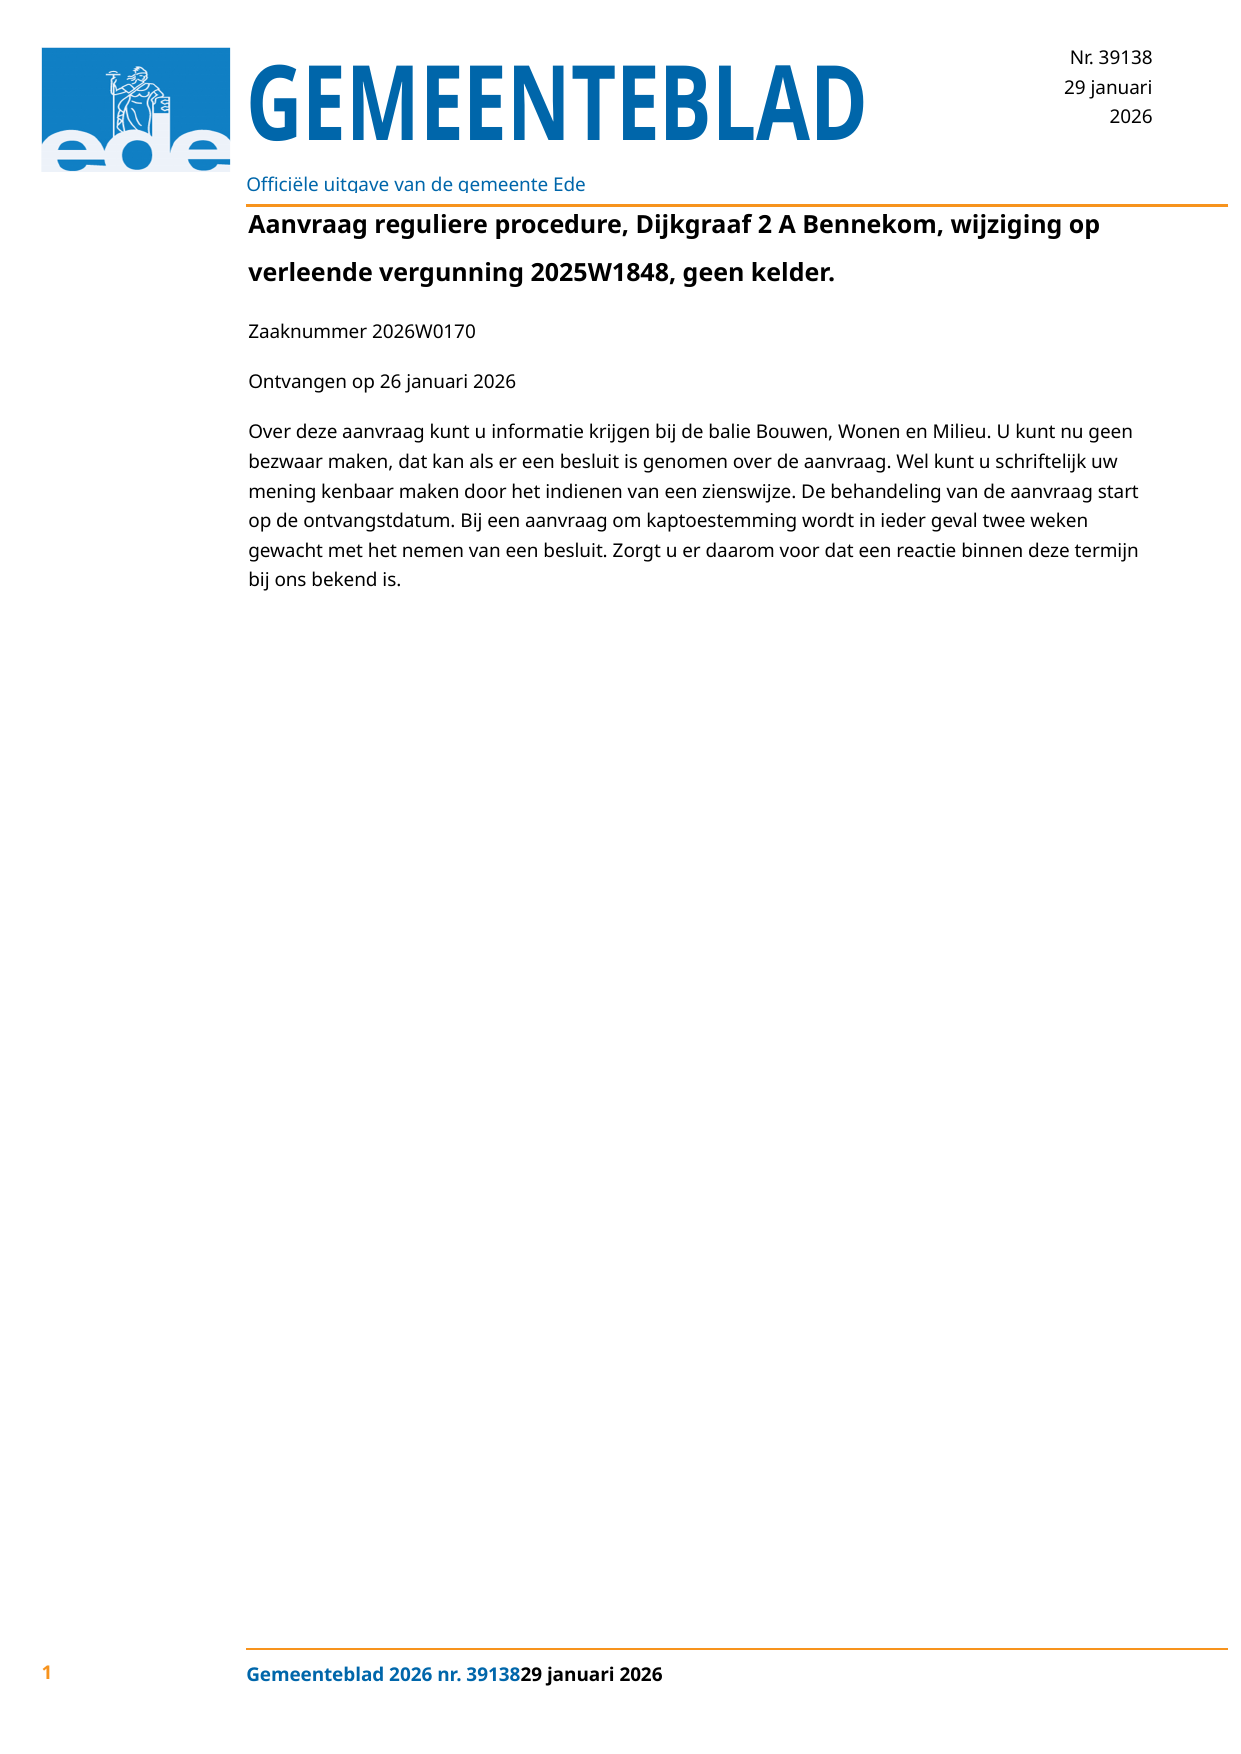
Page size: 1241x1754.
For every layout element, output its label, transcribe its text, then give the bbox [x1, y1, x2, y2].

text Zaaknummer 2026W0170 [248, 318, 1152, 344]
text Ontvangen op 26 januari 2026 [248, 368, 1152, 394]
picture [41, 47, 231, 172]
text Aanvraag reguliere procedure, Dijkgraaf 2 A Bennekom, wijziging op verleende vergunning 2025W1848, geen kelder. [248, 207, 1152, 288]
text Over deze aanvraag kunt u informatie krijgen bij de balie Bouwen, Wonen en Milieu. U kunt nu geen bezwaar maken, dat kan als er een besluit is genomen over de aanvraag. Wel kunt u schriftelijk uw mening kenbaar maken door het indienen van een zienswijze. De behandeling van de aanvraag start op de ontvangstdatum. Bij een aanvraag om kaptoestemming wordt in ieder geval twee weken gewacht met het nemen van een besluit. Zorgt u er daarom voor dat een reactie binnen deze termijn bij ons bekend is. [248, 419, 1152, 592]
